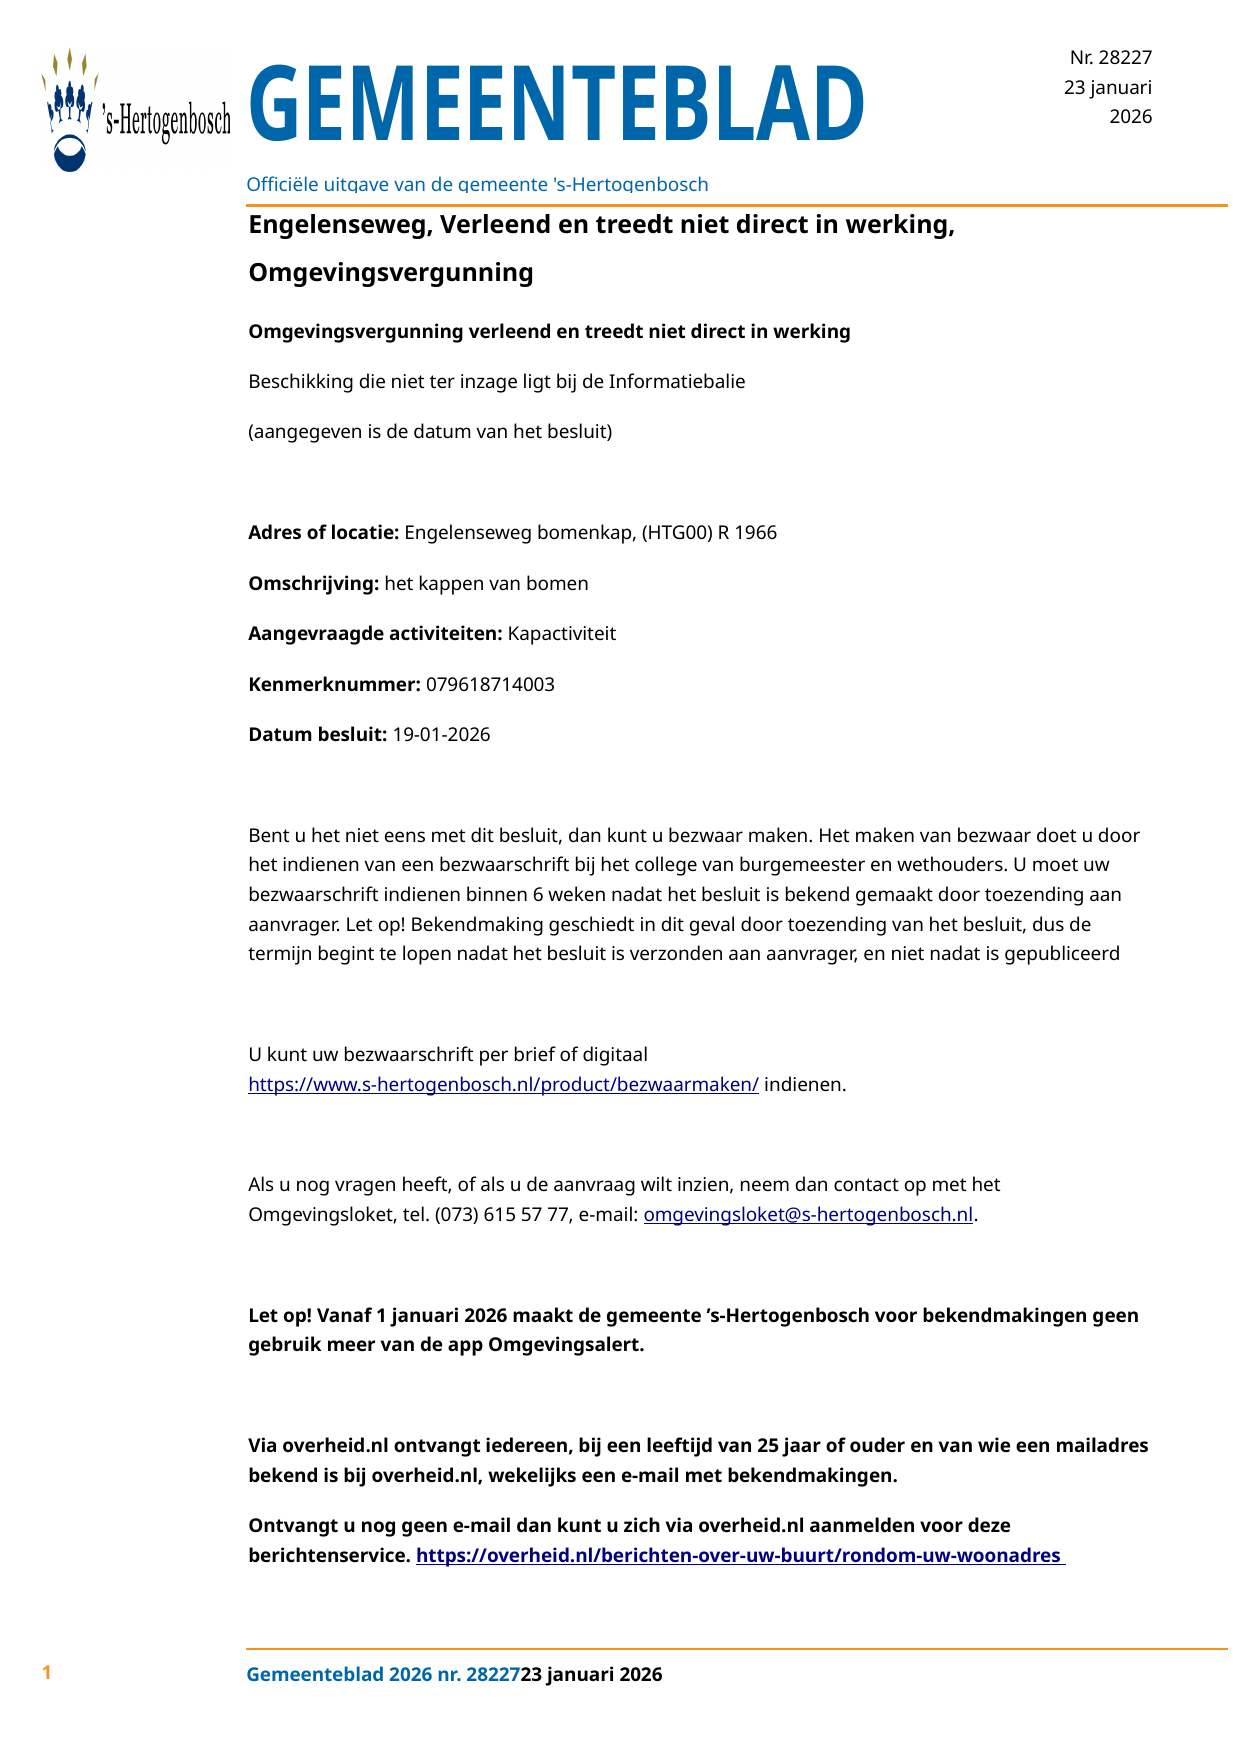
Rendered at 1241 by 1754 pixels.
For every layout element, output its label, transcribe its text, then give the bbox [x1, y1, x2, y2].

text Bent u het niet eens met dit besluit, dan kunt u bezwaar maken. Het maken van bezwaar doet u door het indienen van een bezwaarschrift bij het college van burgemeester en wethouders. U moet uw bezwaarschrift indienen binnen 6 weken nadat het besluit is bekend gemaakt door toezending aan aanvrager. Let op! Bekendmaking geschiedt in dit geval door toezending van het besluit, dus de termijn begint te lopen nadat het besluit is verzonden aan aanvrager, en niet nadat is gepubliceerd [248, 822, 1152, 966]
text Datum besluit: 19-01-2026 [248, 721, 1152, 747]
text Via overheid.nl ontvangt iedereen, bij een leeftijd van 25 jaar of ouder en van wie een mailadres bekend is bij overheid.nl, wekelijks een e-mail met bekendmakingen. [248, 1432, 1152, 1488]
text U kunt uw bezwaarschrift per brief of digitaal https://www.s-hertogenbosch.nl/product/bezwaarmaken/ indienen. [248, 1041, 1152, 1097]
text Beschikking die niet ter inzage ligt bij de Informatiebalie [248, 368, 1152, 394]
text Engelenseweg, Verleend en treedt niet direct in werking, Omgevingsvergunning [248, 207, 1152, 288]
picture [41, 47, 231, 172]
text (aangegeven is de datum van het besluit) [248, 419, 1152, 444]
text Kenmerknummer: 079618714003 [248, 671, 1152, 697]
text Aangevraagde activiteiten: Kapactiviteit [248, 620, 1152, 646]
text Ontvangt u nog geen e-mail dan kunt u zich via overheid.nl aanmelden voor deze berichtenservice. https://overheid.nl/berichten-over-uw-buurt/rondom-uw-woonadres [248, 1512, 1152, 1568]
text Als u nog vragen heeft, of als u de aanvraag wilt inzien, neem dan contact op met het Omgevingsloket, tel. (073) 615 57 77, e-mail: omgevingsloket@s-hertogenbosch.nl. [248, 1172, 1152, 1227]
text Omschrijving: het kappen van bomen [248, 570, 1152, 596]
text Adres of locatie: Engelenseweg bomenkap, (HTG00) R 1966 [248, 519, 1152, 545]
text Let op! Vanaf 1 januari 2026 maakt de gemeente ’s-Hertogenbosch voor bekendmakingen geen gebruik meer van de app Omgevingsalert. [248, 1302, 1152, 1357]
text Omgevingsvergunning verleend en treedt niet direct in werking [248, 318, 1152, 344]
